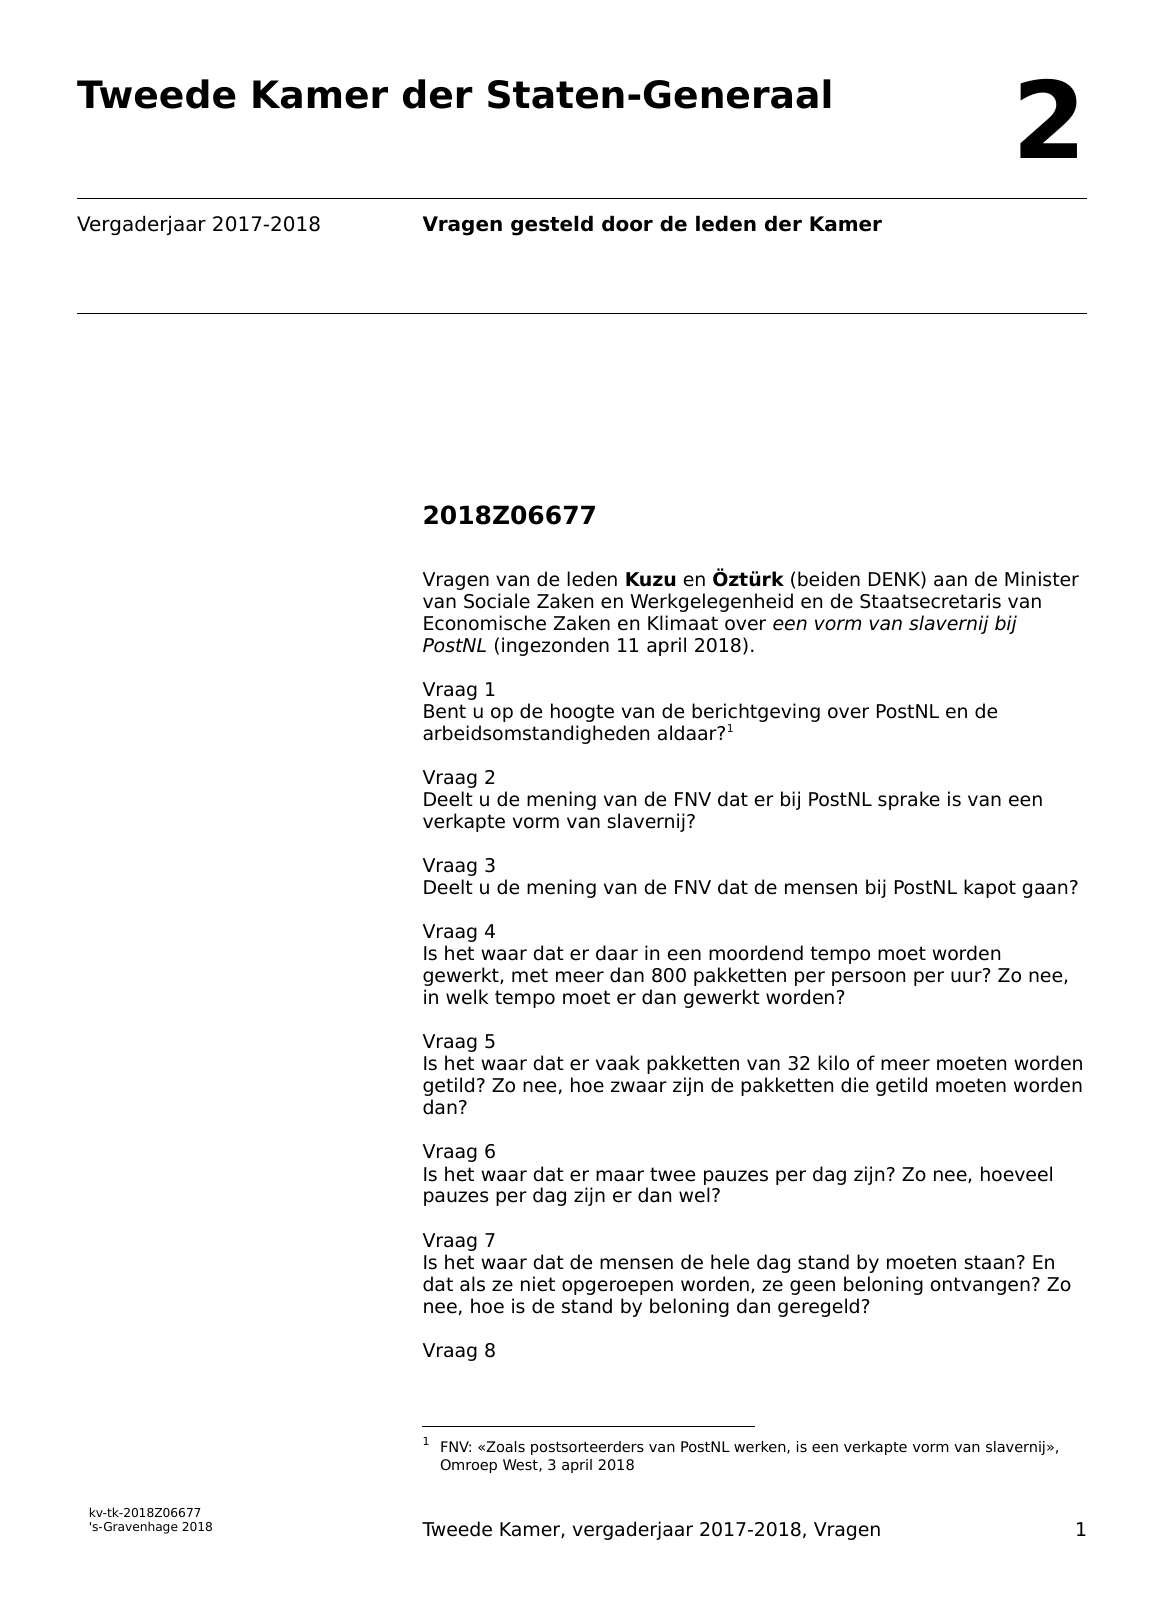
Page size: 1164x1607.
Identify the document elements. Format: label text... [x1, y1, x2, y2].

text Is het waar dat de mensen de hele dag stand by moeten staan? En dat als ze niet opgeroepen worden, ze geen beloning ontvangen? Zo nee, hoe is de stand by beloning dan geregeld? [422, 1252, 1087, 1317]
text Vraag 4 [422, 921, 1087, 943]
text Is het waar dat er daar in een moordend tempo moet worden gewerkt, met meer dan 800 pakketten per persoon per uur? Zo nee, in welk tempo moet er dan gewerkt worden? [422, 943, 1087, 1009]
text 2018Z06677 [422, 501, 1087, 531]
text Vraag 3 [422, 855, 1087, 877]
table_header 2 [886, 59, 1087, 198]
text Vraag 2 [422, 767, 1087, 789]
text 's-Gravenhage 2018 [88, 1520, 323, 1534]
text Deelt u de mening van de FNV dat er bij PostNL sprake is van een verkapte vorm van slavernij? [422, 789, 1087, 833]
table_cell Vragen gesteld door de leden der Kamer [422, 199, 1087, 313]
text Vraag 8 [422, 1340, 1087, 1362]
table_cell Vergaderjaar 2017-2018 [77, 199, 422, 313]
text FNV: «Zoals postsorteerders van PostNL werken, is een verkapte vorm van slavernij», Omroep West, 3 april 2018 [422, 1435, 1087, 1474]
text Deelt u de mening van de FNV dat de mensen bij PostNL kapot gaan? [422, 877, 1087, 899]
text Is het waar dat er maar twee pauzes per dag zijn? Zo nee, hoeveel pauzes per dag zijn er dan wel? [422, 1163, 1087, 1207]
table_header Tweede Kamer der Staten-Generaal [77, 59, 886, 198]
text Is het waar dat er vaak pakketten van 32 kilo of meer moeten worden getild? Zo nee, hoe zwaar zijn de pakketten die getild moeten worden dan? [422, 1053, 1087, 1119]
text Vraag 7 [422, 1229, 1087, 1252]
text Vraag 1 [422, 679, 1087, 701]
text kv-tk-2018Z06677 [88, 1506, 323, 1520]
text Vraag 6 [422, 1141, 1087, 1163]
text Vragen van de leden Kuzu en Öztürk (beiden DENK) aan de Minister van Sociale Zaken en Werkgelegenheid en de Staatsecretaris van Economische Zaken en Klimaat over een vorm van slavernij bij PostNL (ingezonden 11 april 2018). [422, 569, 1087, 657]
text Vraag 5 [422, 1031, 1087, 1053]
text Bent u op de hoogte van de berichtgeving over PostNL en de arbeidsomstandigheden aldaar? [422, 701, 1087, 745]
